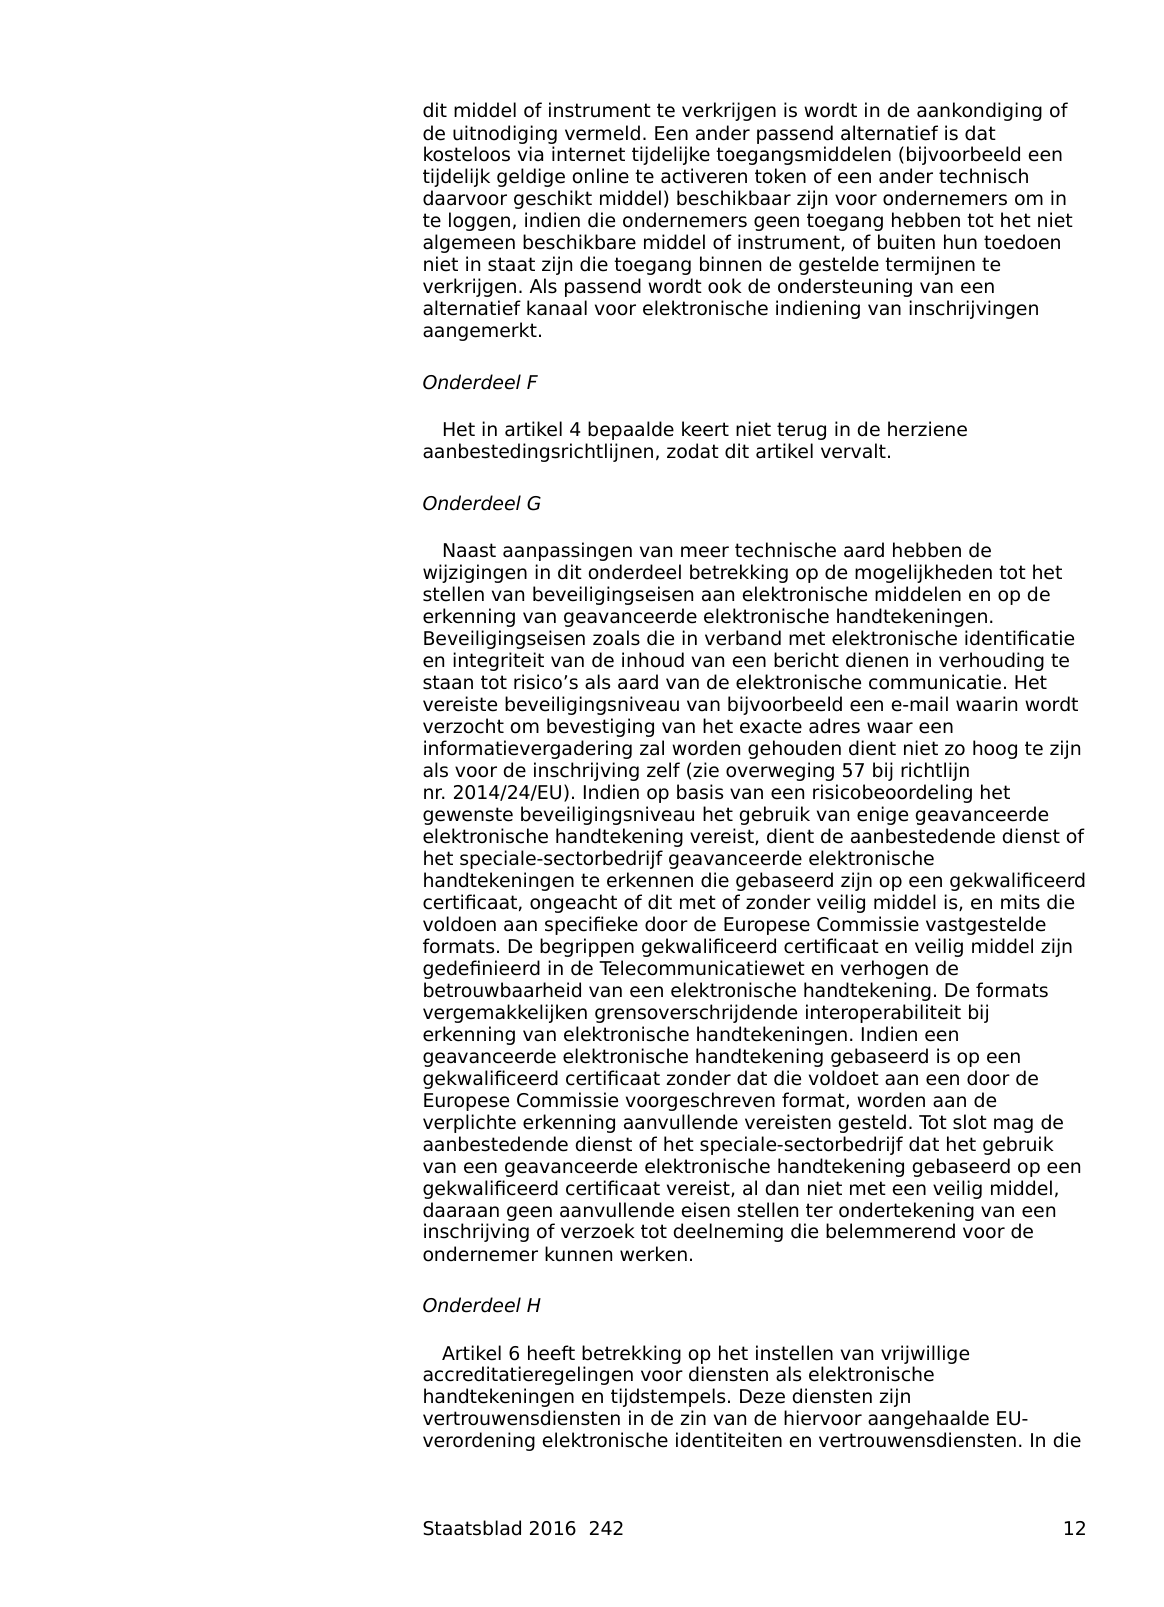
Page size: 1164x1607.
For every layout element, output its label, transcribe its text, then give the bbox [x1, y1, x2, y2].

text Het in artikel 4 bepaalde keert niet terug in de herziene aanbestedingsrichtlijnen, zodat dit artikel vervalt. [422, 419, 1087, 463]
text Naast aanpassingen van meer technische aard hebben de wijzigingen in dit onderdeel betrekking op de mogelijkheden tot het stellen van beveiligingseisen aan elektronische middelen en op de erkenning van geavanceerde elektronische handtekeningen. Beveiligingseisen zoals die in verband met elektronische identificatie en integriteit van de inhoud van een bericht dienen in verhouding te staan tot risico’s als aard van de elektronische communicatie. Het vereiste beveiligingsniveau van bijvoorbeeld een e-mail waarin wordt verzocht om bevestiging van het exacte adres waar een informatievergadering zal worden gehouden dient niet zo hoog te zijn als voor de inschrijving zelf (zie overweging 57 bij richtlijn nr. 2014/24/EU). Indien op basis van een risicobeoordeling het gewenste beveiligingsniveau het gebruik van enige geavanceerde elektronische handtekening vereist, dient de aanbestedende dienst of het speciale-sectorbedrijf geavanceerde elektronische handtekeningen te erkennen die gebaseerd zijn op een gekwalificeerd certificaat, ongeacht of dit met of zonder veilig middel is, en mits die voldoen aan specifieke door de Europese Commissie vastgestelde formats. De begrippen gekwalificeerd certificaat en veilig middel zijn gedefinieerd in de Telecommunicatiewet en verhogen de betrouwbaarheid van een elektronische handtekening. De formats vergemakkelijken grensoverschrijdende interoperabiliteit bij erkenning van elektronische handtekeningen. Indien een geavanceerde elektronische handtekening gebaseerd is op een gekwalificeerd certificaat zonder dat die voldoet aan een door de Europese Commissie voorgeschreven format, worden aan de verplichte erkenning aanvullende vereisten gesteld. Tot slot mag de aanbestedende dienst of het speciale-sectorbedrijf dat het gebruik van een geavanceerde elektronische handtekening gebaseerd op een gekwalificeerd certificaat vereist, al dan niet met een veilig middel, daaraan geen aanvullende eisen stellen ter ondertekening van een inschrijving of verzoek tot deelneming die belemmerend voor de ondernemer kunnen werken. [422, 540, 1087, 1265]
text dit middel of instrument te verkrijgen is wordt in de aankondiging of de uitnodiging vermeld. Een ander passend alternatief is dat kosteloos via internet tijdelijke toegangsmiddelen (bijvoorbeeld een tijdelijk geldige online te activeren token of een ander technisch daarvoor geschikt middel) beschikbaar zijn voor ondernemers om in te loggen, indien die ondernemers geen toegang hebben tot het niet algemeen beschikbare middel of instrument, of buiten hun toedoen niet in staat zijn die toegang binnen de gestelde termijnen te verkrijgen. Als passend wordt ook de ondersteuning van een alternatief kanaal voor elektronische indiening van inschrijvingen aangemerkt. [422, 100, 1087, 342]
subtitle Onderdeel H [422, 1295, 1087, 1317]
text Artikel 6 heeft betrekking op het instellen van vrijwillige accreditatieregelingen voor diensten als elektronische handtekeningen en tijdstempels. Deze diensten zijn vertrouwensdiensten in de zin van de hiervoor aangehaalde EU-verordening elektronische identiteiten en vertrouwensdiensten. In die [422, 1342, 1087, 1452]
subtitle Onderdeel G [422, 493, 1087, 515]
subtitle Onderdeel F [422, 372, 1087, 394]
